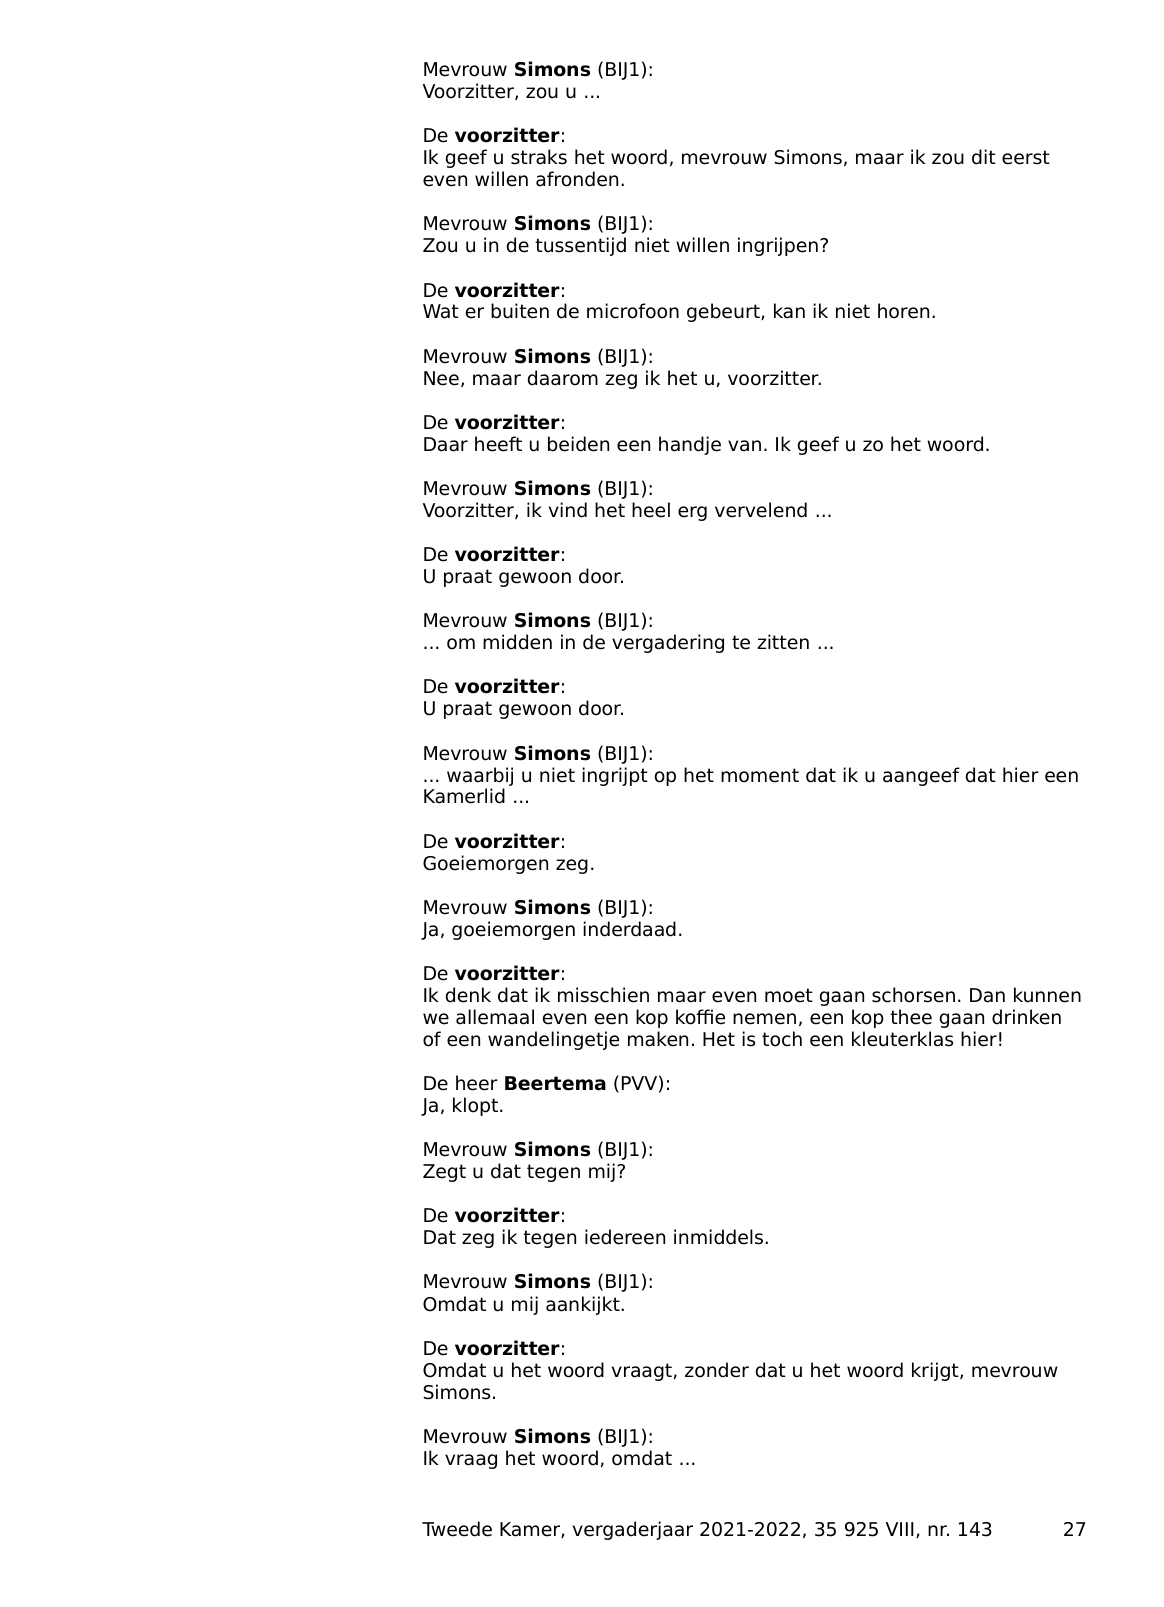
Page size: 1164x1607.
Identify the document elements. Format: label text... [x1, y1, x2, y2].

text De voorzitter: [422, 544, 1087, 566]
text Wat er buiten de microfoon gebeurt, kan ik niet horen. [422, 301, 1087, 323]
text Mevrouw Simons (BIJ1): [422, 346, 1087, 368]
text Goeiemorgen zeg. [422, 853, 1087, 874]
text De voorzitter: [422, 1338, 1087, 1359]
text Nee, maar daarom zeg ik het u, voorzitter. [422, 368, 1087, 389]
text Zegt u dat tegen mij? [422, 1161, 1087, 1183]
text Mevrouw Simons (BIJ1): [422, 742, 1087, 764]
text Mevrouw Simons (BIJ1): [422, 59, 1087, 81]
text De voorzitter: [422, 963, 1087, 985]
text Omdat u mij aankijkt. [422, 1293, 1087, 1315]
text Omdat u het woord vraagt, zonder dat u het woord krijgt, mevrouw Simons. [422, 1359, 1087, 1403]
text ... om midden in de vergadering te zitten ... [422, 632, 1087, 654]
text Voorzitter, ik vind het heel erg vervelend ... [422, 500, 1087, 522]
text De heer Beertema (PVV): [422, 1073, 1087, 1095]
text Mevrouw Simons (BIJ1): [422, 213, 1087, 235]
text De voorzitter: [422, 125, 1087, 147]
text De voorzitter: [422, 279, 1087, 301]
text Ja, klopt. [422, 1095, 1087, 1117]
text U praat gewoon door. [422, 566, 1087, 588]
text Mevrouw Simons (BIJ1): [422, 478, 1087, 500]
text Mevrouw Simons (BIJ1): [422, 1139, 1087, 1161]
text Mevrouw Simons (BIJ1): [422, 897, 1087, 919]
text Ja, goeiemorgen inderdaad. [422, 919, 1087, 941]
text Mevrouw Simons (BIJ1): [422, 610, 1087, 632]
text De voorzitter: [422, 676, 1087, 698]
text De voorzitter: [422, 412, 1087, 434]
text Dat zeg ik tegen iedereen inmiddels. [422, 1227, 1087, 1249]
text De voorzitter: [422, 831, 1087, 853]
text Daar heeft u beiden een handje van. Ik geef u zo het woord. [422, 434, 1087, 456]
text Mevrouw Simons (BIJ1): [422, 1271, 1087, 1293]
text Ik vraag het woord, omdat ... [422, 1448, 1087, 1470]
text Voorzitter, zou u ... [422, 81, 1087, 103]
text Ik denk dat ik misschien maar even moet gaan schorsen. Dan kunnen we allemaal even een kop koffie nemen, een kop thee gaan drinken of een wandelingetje maken. Het is toch een kleuterklas hier! [422, 985, 1087, 1051]
text Mevrouw Simons (BIJ1): [422, 1426, 1087, 1448]
text Ik geef u straks het woord, mevrouw Simons, maar ik zou dit eerst even willen afronden. [422, 147, 1087, 191]
text U praat gewoon door. [422, 698, 1087, 720]
text De voorzitter: [422, 1205, 1087, 1227]
text Zou u in de tussentijd niet willen ingrijpen? [422, 235, 1087, 257]
text ... waarbij u niet ingrijpt op het moment dat ik u aangeef dat hier een Kamerlid ... [422, 764, 1087, 808]
